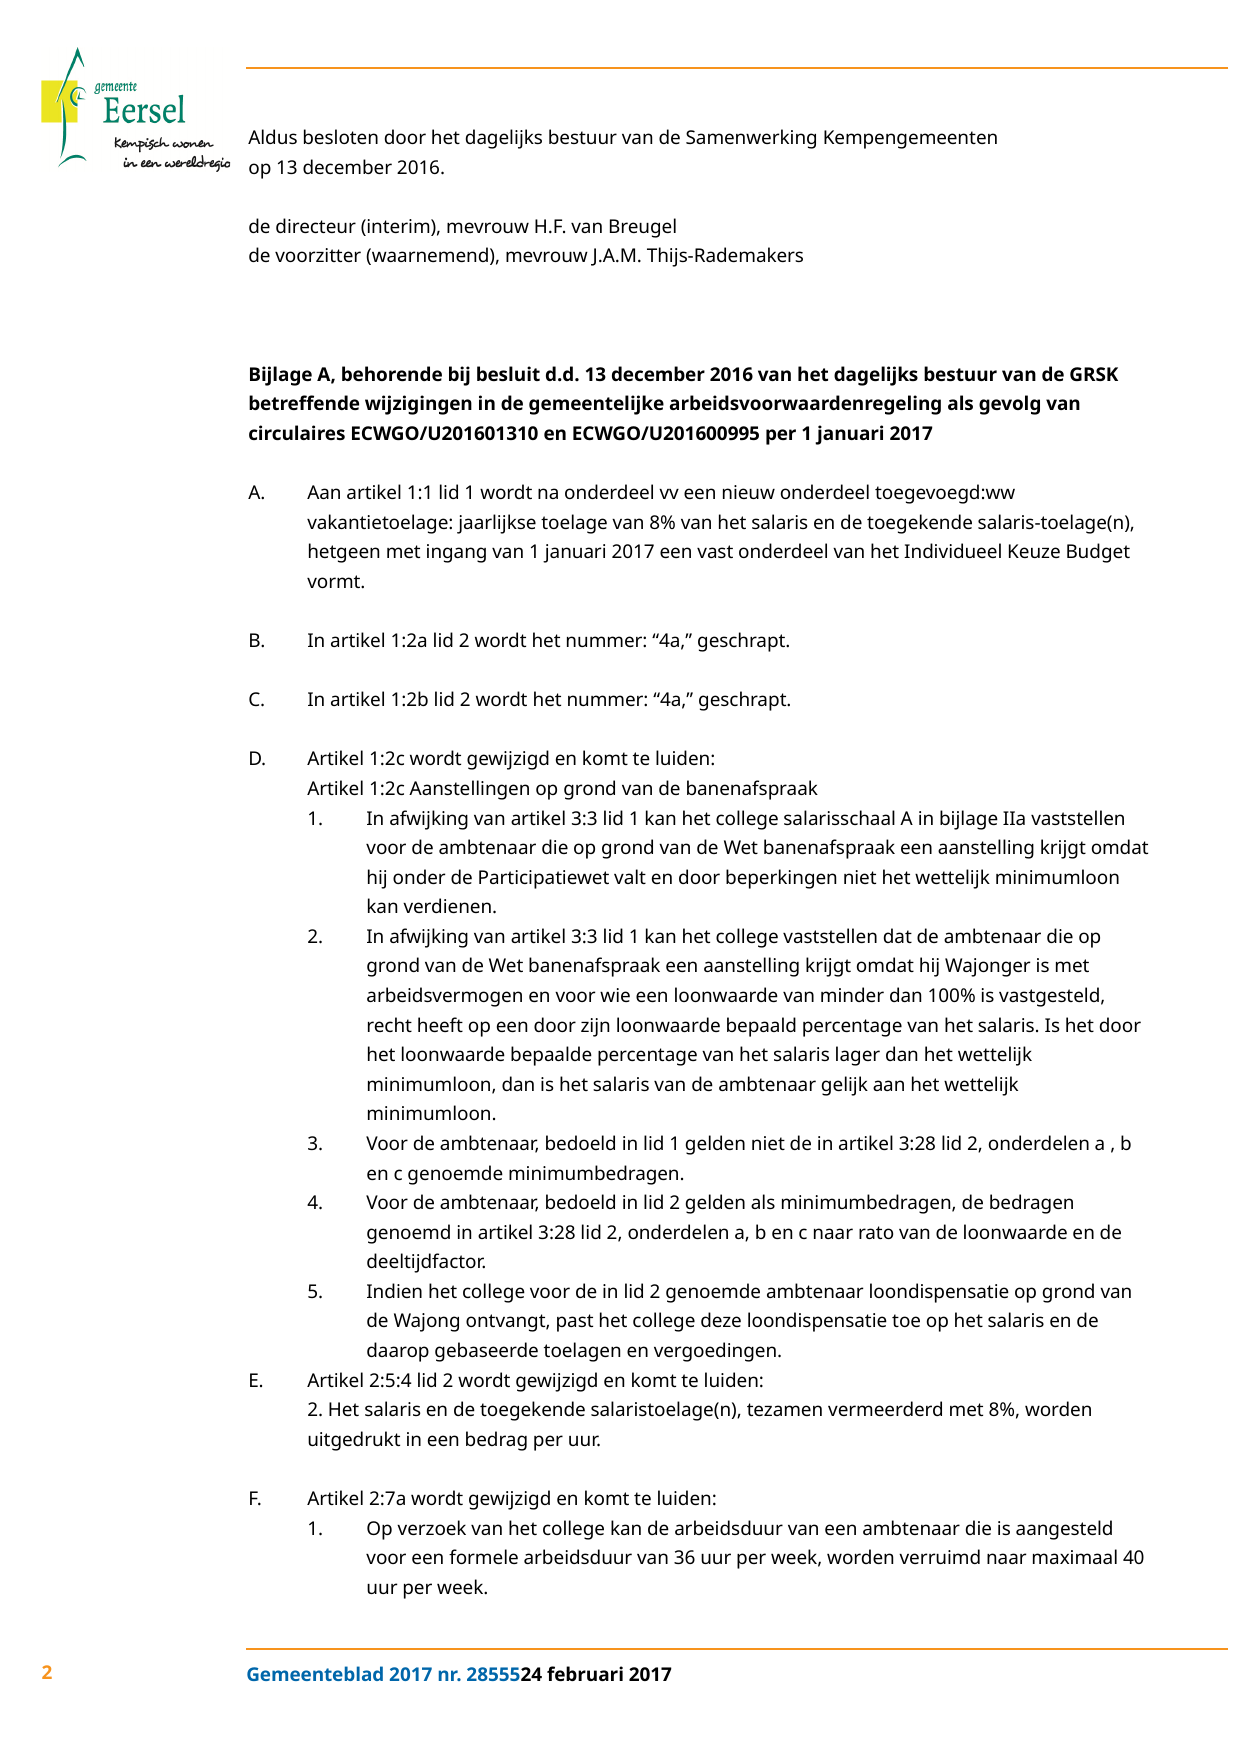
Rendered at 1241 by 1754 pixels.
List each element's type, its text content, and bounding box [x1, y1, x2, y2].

list Artikel 2:7a wordt gewijzigd en komt te luiden: [248, 1485, 1152, 1511]
list In artikel 1:2a lid 2 wordt het nummer: “4a,” geschrapt. [248, 627, 1152, 653]
list Artikel 1:2c Aanstellingen op grond van de banenafspraak [248, 775, 1152, 801]
list Artikel 1:2c wordt gewijzigd en komt te luiden: [248, 746, 1152, 771]
list In afwijking van artikel 3:3 lid 1 kan het college salarisschaal A in bijlage IIa vaststellen voor de ambtenaar die op grond van de Wet banenafspraak een aanstelling krijgt omdat hij onder de Participatiewet valt en door beperkingen niet het wettelijk minimumloon kan verdienen. [307, 805, 1152, 919]
text op 13 december 2016. [248, 154, 1152, 180]
picture [41, 47, 231, 172]
list Artikel 2:5:4 lid 2 wordt gewijzigd en komt te luiden: [248, 1367, 1152, 1393]
text de voorzitter (waarnemend), mevrouw J.A.M. Thijs-Rademakers [248, 243, 1152, 268]
text Aldus besloten door het dagelijks bestuur van de Samenwerking Kempengemeenten [248, 124, 1152, 150]
list In afwijking van artikel 3:3 lid 1 kan het college vaststellen dat de ambtenaar die op grond van de Wet banenafspraak een aanstelling krijgt omdat hij Wajonger is met arbeidsvermogen en voor wie een loonwaarde van minder dan 100% is vastgesteld, recht heeft op een door zijn loonwaarde bepaald percentage van het salaris. Is het door het loonwaarde bepaalde percentage van het salaris lager dan het wettelijk minimumloon, dan is het salaris van de ambtenaar gelijk aan het wettelijk minimumloon. [307, 923, 1152, 1126]
text de directeur (interim), mevrouw H.F. van Breugel [248, 213, 1152, 239]
list Aan artikel 1:1 lid 1 wordt na onderdeel vv een nieuw onderdeel toegevoegd:ww vakantietoelage: jaarlijkse toelage van 8% van het salaris en de toegekende salaris-toelage(n), hetgeen met ingang van 1 januari 2017 een vast onderdeel van het Individueel Keuze Budget vormt. [248, 479, 1152, 594]
list Indien het college voor de in lid 2 genoemde ambtenaar loondispensatie op grond van de Wajong ontvangt, past het college deze loondispensatie toe op het salaris en de daarop gebaseerde toelagen en vergoedingen. [307, 1278, 1152, 1363]
list Op verzoek van het college kan de arbeidsduur van een ambtenaar die is aangesteld voor een formele arbeidsduur van 36 uur per week, worden verruimd naar maximaal 40 uur per week. [307, 1515, 1152, 1600]
list Voor de ambtenaar, bedoeld in lid 2 gelden als minimumbedragen, de bedragen genoemd in artikel 3:28 lid 2, onderdelen a, b en c naar rato van de loonwaarde en de deeltijdfactor. [307, 1189, 1152, 1274]
list In artikel 1:2b lid 2 wordt het nummer: “4a,” geschrapt. [248, 686, 1152, 712]
text Bijlage A, behorende bij besluit d.d. 13 december 2016 van het dagelijks bestuur van de GRSK betreffende wijzigingen in de gemeentelijke arbeidsvoorwaardenregeling als gevolg van circulaires ECWGO/U201601310 en ECWGO/U201600995 per 1 januari 2017 [248, 361, 1152, 446]
list 2. Het salaris en de toegekende salaristoelage(n), tezamen vermeerderd met 8%, worden uitgedrukt in een bedrag per uur. [248, 1396, 1152, 1452]
list Voor de ambtenaar, bedoeld in lid 1 gelden niet de in artikel 3:28 lid 2, onderdelen a , b en c genoemde minimumbedragen. [307, 1130, 1152, 1186]
